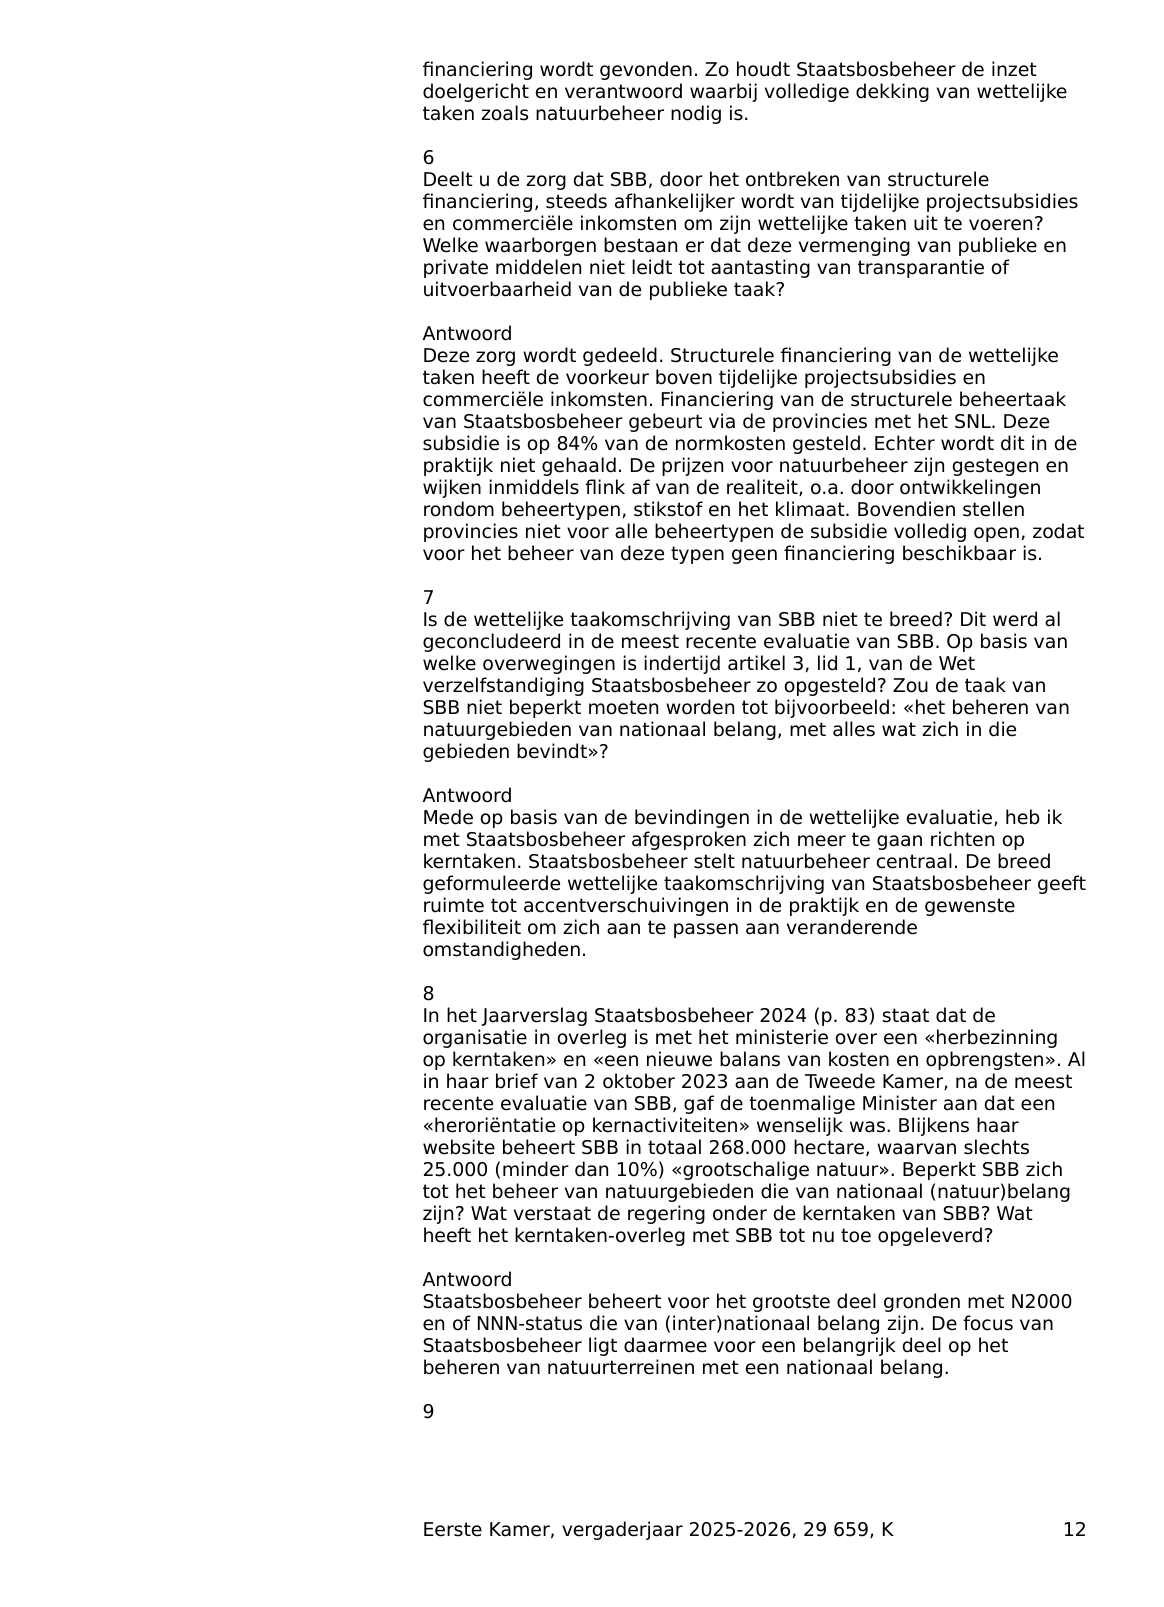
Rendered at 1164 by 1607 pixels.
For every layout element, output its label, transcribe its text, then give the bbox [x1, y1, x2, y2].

text 8 [422, 983, 1087, 1005]
text Deelt u de zorg dat SBB, door het ontbreken van structurele financiering, steeds afhankelijker wordt van tijdelijke projectsubsidies en commerciële inkomsten om zijn wettelijke taken uit te voeren? Welke waarborgen bestaan er dat deze vermenging van publieke en private middelen niet leidt tot aantasting van transparantie of uitvoerbaarheid van de publieke taak? [422, 169, 1087, 301]
text Antwoord [422, 1269, 1087, 1291]
text Staatsbosbeheer beheert voor het grootste deel gronden met N2000 en of NNN-status die van (inter)nationaal belang zijn. De focus van Staatsbosbeheer ligt daarmee voor een belangrijk deel op het beheren van natuurterreinen met een nationaal belang. [422, 1291, 1087, 1379]
text financiering wordt gevonden. Zo houdt Staatsbosbeheer de inzet doelgericht en verantwoord waarbij volledige dekking van wettelijke taken zoals natuurbeheer nodig is. [422, 59, 1087, 125]
text 6 [422, 147, 1087, 169]
text Antwoord [422, 323, 1087, 345]
text 7 [422, 587, 1087, 609]
text In het Jaarverslag Staatsbosbeheer 2024 (p. 83) staat dat de organisatie in overleg is met het ministerie over een «herbezinning op kerntaken» en «een nieuwe balans van kosten en opbrengsten». Al in haar brief van 2 oktober 2023 aan de Tweede Kamer, na de meest recente evaluatie van SBB, gaf de toenmalige Minister aan dat een «heroriëntatie op kernactiviteiten» wenselijk was. Blijkens haar website beheert SBB in totaal 268.000 hectare, waarvan slechts 25.000 (minder dan 10%) «grootschalige natuur». Beperkt SBB zich tot het beheer van natuurgebieden die van nationaal (natuur)belang zijn? Wat verstaat de regering onder de kerntaken van SBB? Wat heeft het kerntaken-overleg met SBB tot nu toe opgeleverd? [422, 1005, 1087, 1247]
text Antwoord [422, 785, 1087, 807]
text Mede op basis van de bevindingen in de wettelijke evaluatie, heb ik met Staatsbosbeheer afgesproken zich meer te gaan richten op kerntaken. Staatsbosbeheer stelt natuurbeheer centraal. De breed geformuleerde wettelijke taakomschrijving van Staatsbosbeheer geeft ruimte tot accentverschuivingen in de praktijk en de gewenste flexibiliteit om zich aan te passen aan veranderende omstandigheden. [422, 807, 1087, 961]
text 9 [422, 1401, 1087, 1423]
text Deze zorg wordt gedeeld. Structurele financiering van de wettelijke taken heeft de voorkeur boven tijdelijke projectsubsidies en commerciële inkomsten. Financiering van de structurele beheertaak van Staatsbosbeheer gebeurt via de provincies met het SNL. Deze subsidie is op 84% van de normkosten gesteld. Echter wordt dit in de praktijk niet gehaald. De prijzen voor natuurbeheer zijn gestegen en wijken inmiddels flink af van de realiteit, o.a. door ontwikkelingen rondom beheertypen, stikstof en het klimaat. Bovendien stellen provincies niet voor alle beheertypen de subsidie volledig open, zodat voor het beheer van deze typen geen financiering beschikbaar is. [422, 345, 1087, 565]
text Is de wettelijke taakomschrijving van SBB niet te breed? Dit werd al geconcludeerd in de meest recente evaluatie van SBB. Op basis van welke overwegingen is indertijd artikel 3, lid 1, van de Wet verzelfstandiging Staatsbosbeheer zo opgesteld? Zou de taak van SBB niet beperkt moeten worden tot bijvoorbeeld: «het beheren van natuurgebieden van nationaal belang, met alles wat zich in die gebieden bevindt»? [422, 609, 1087, 763]
